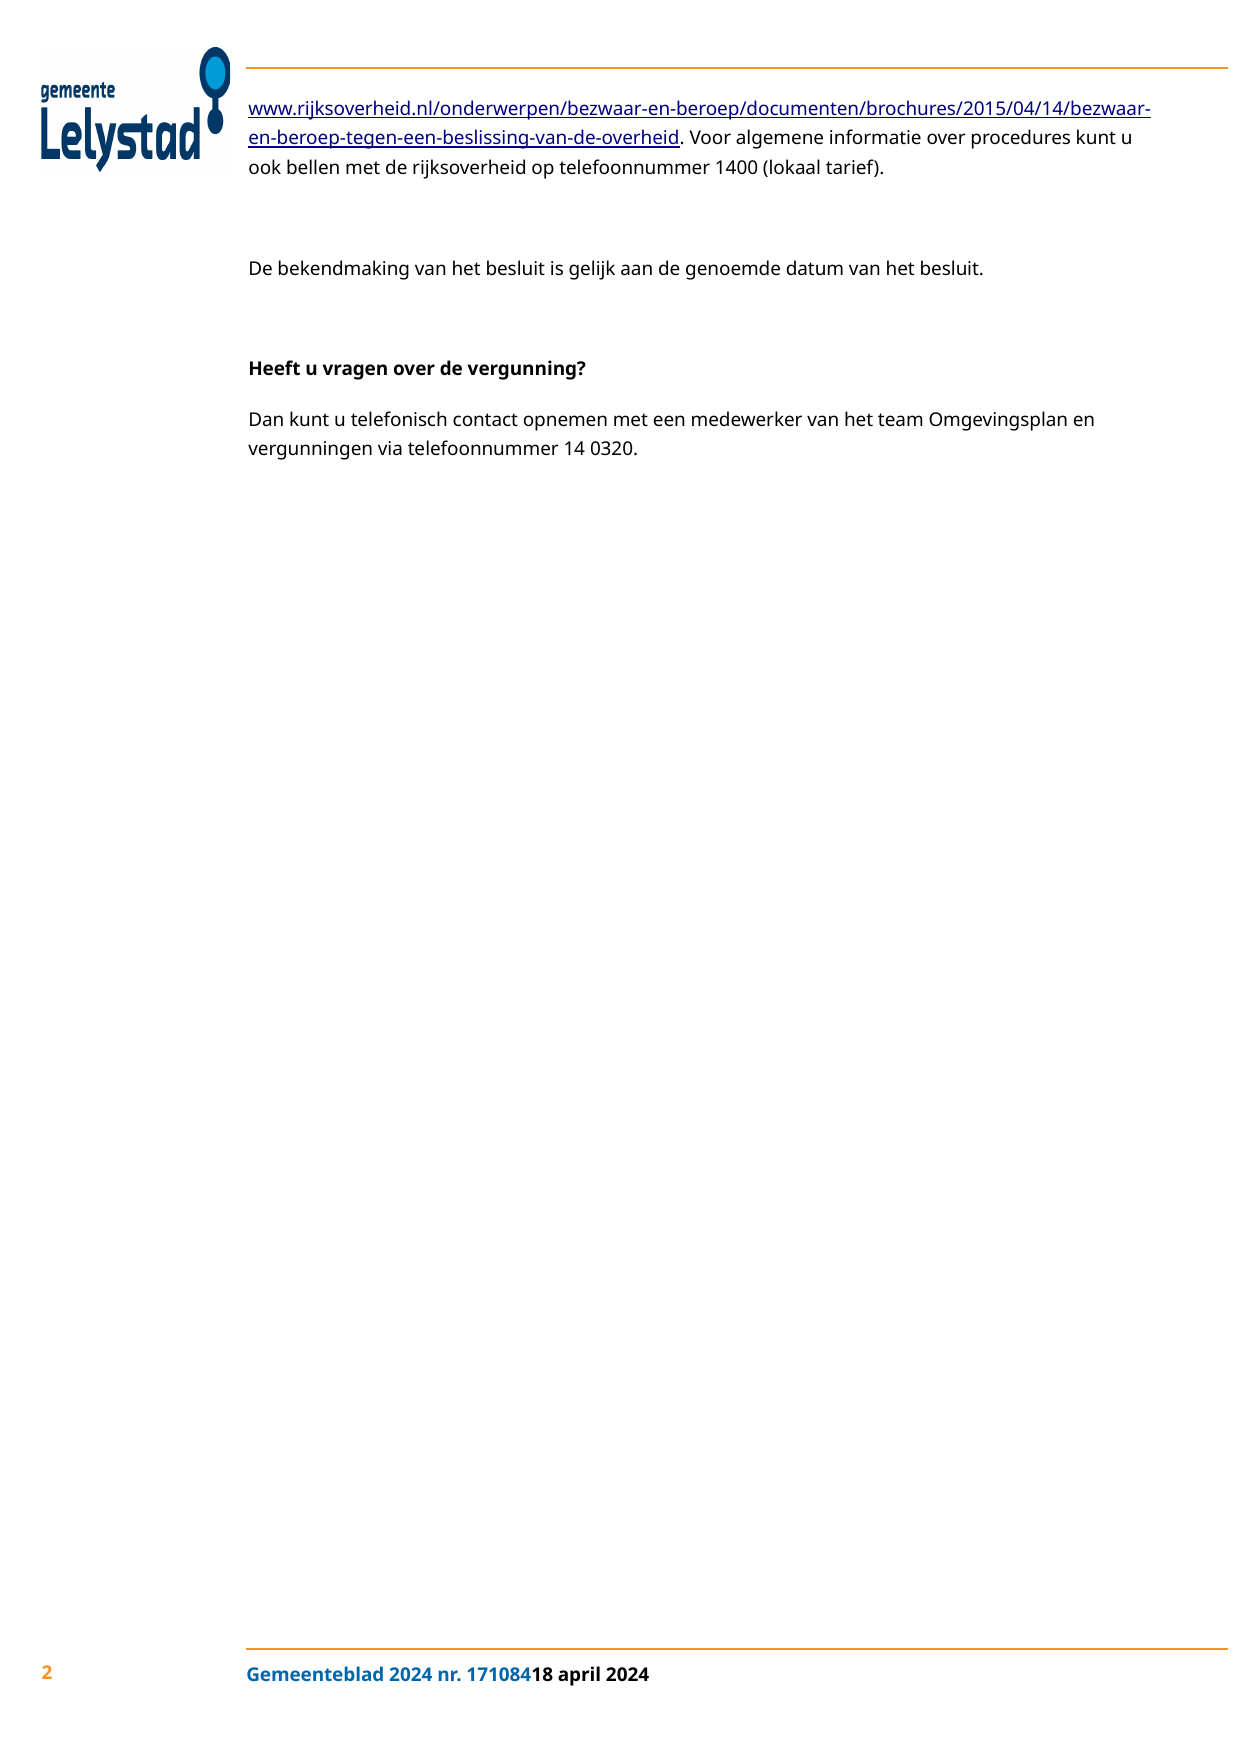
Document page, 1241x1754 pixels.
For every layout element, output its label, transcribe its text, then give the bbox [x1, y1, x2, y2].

text De bekendmaking van het besluit is gelijk aan de genoemde datum van het besluit. [248, 255, 1152, 281]
text www.rijksoverheid.nl/onderwerpen/bezwaar-en-beroep/documenten/brochures/2015/04/14/bezwaar-en-beroep-tegen-een-beslissing-van-de-overheid. Voor algemene informatie over procedures kunt u ook bellen met de rijksoverheid op telefoonnummer 1400 (lokaal tarief). [248, 95, 1152, 180]
text Heeft u vragen over de vergunning? [248, 356, 1152, 381]
picture [41, 47, 231, 172]
text Dan kunt u telefonisch contact opnemen met een medewerker van het team Omgevingsplan en vergunningen via telefoonnummer 14 0320. [248, 406, 1152, 461]
